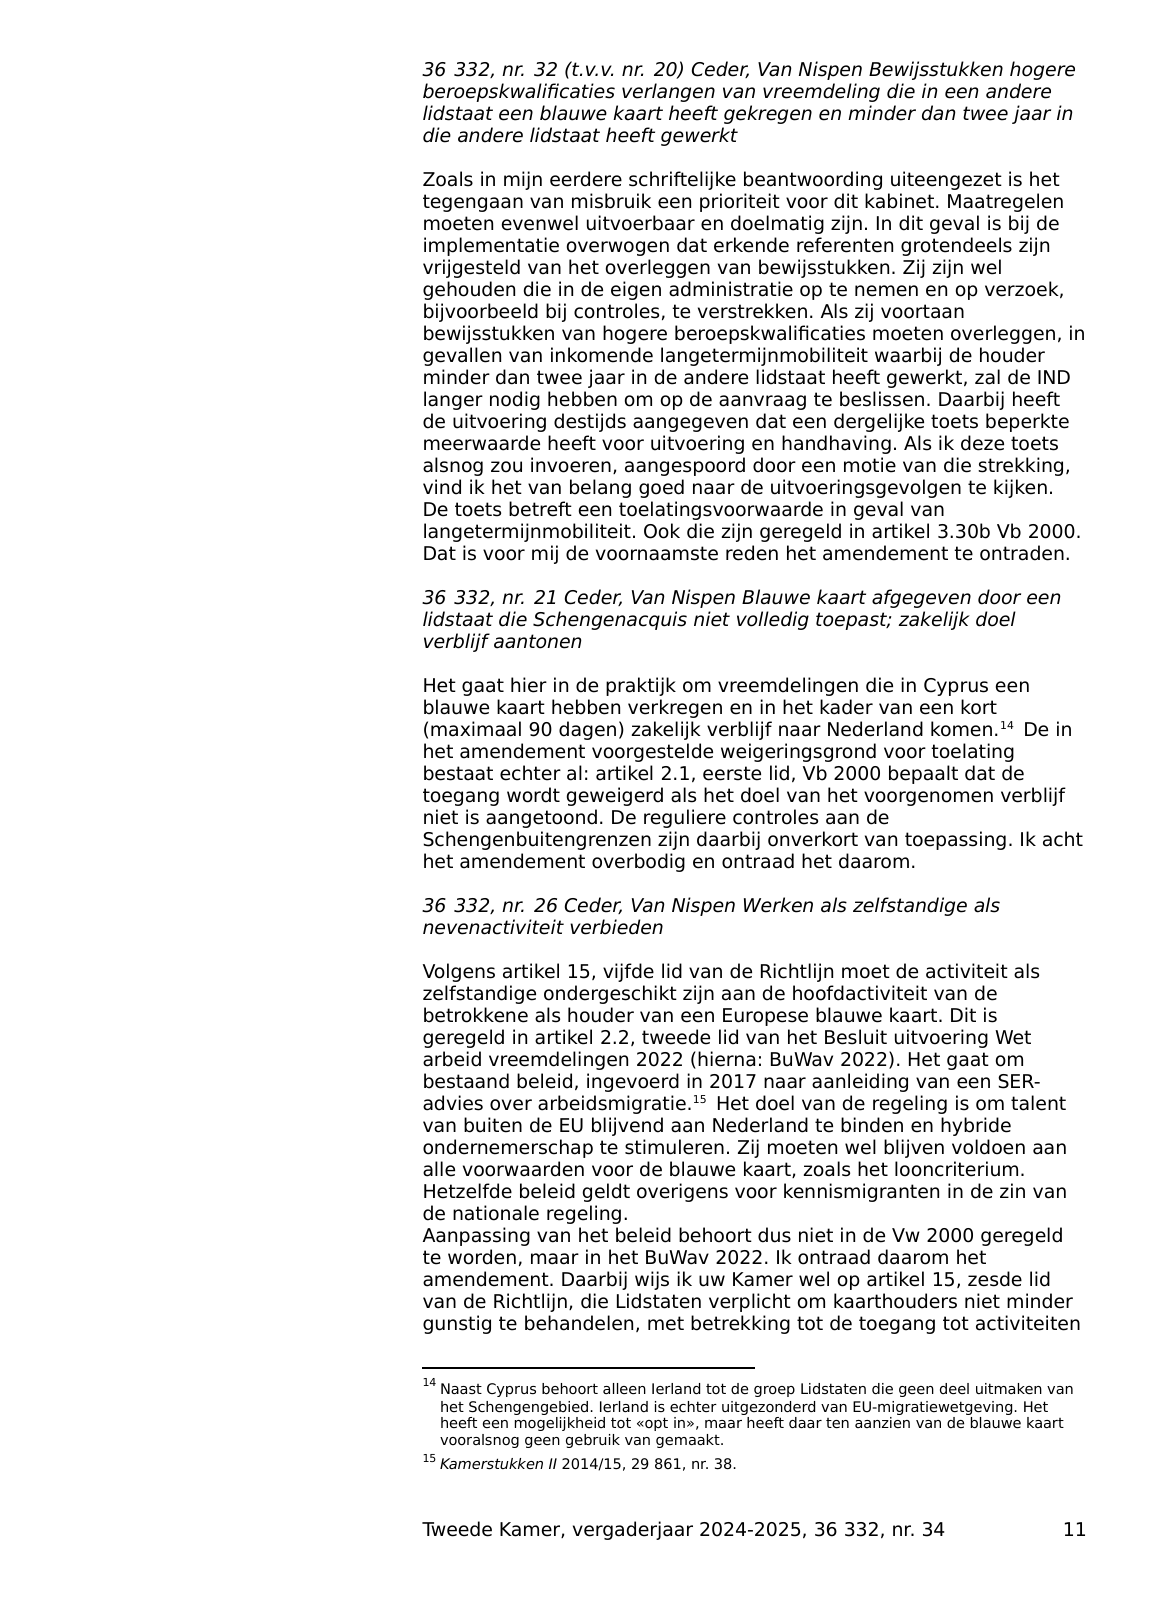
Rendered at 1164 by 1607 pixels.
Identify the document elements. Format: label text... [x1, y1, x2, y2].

subtitle 36 332, nr. 32 (t.v.v. nr. 20) Ceder, Van Nispen Bewijsstukken hogere beroepskwalificaties verlangen van vreemdeling die in een andere lidstaat een blauwe kaart heeft gekregen en minder dan twee jaar in die andere lidstaat heeft gewerkt [422, 59, 1087, 147]
subtitle 36 332, nr. 21 Ceder, Van Nispen Blauwe kaart afgegeven door een lidstaat die Schengenacquis niet volledig toepast; zakelijk doel verblijf aantonen [422, 587, 1087, 653]
text Aanpassing van het beleid behoort dus niet in de Vw 2000 geregeld te worden, maar in het BuWav 2022. Ik ontraad daarom het amendement. Daarbij wijs ik uw Kamer wel op artikel 15, zesde lid van de Richtlijn, die Lidstaten verplicht om kaarthouders niet minder gunstig te behandelen, met betrekking tot de toegang tot activiteiten [422, 1225, 1087, 1335]
text Het gaat hier in de praktijk om vreemdelingen die in Cyprus een blauwe kaart hebben verkregen en in het kader van een kort (maximaal 90 dagen) zakelijk verblijf naar Nederland komen. De in het amendement voorgestelde weigeringsgrond voor toelating bestaat echter al: artikel 2.1, eerste lid, Vb 2000 bepaalt dat de toegang wordt geweigerd als het doel van het voorgenomen verblijf niet is aangetoond. De reguliere controles aan de Schengenbuitengrenzen zijn daarbij onverkort van toepassing. Ik acht het amendement overbodig en ontraad het daarom. [422, 675, 1087, 873]
text Kamerstukken II 2014/15, 29 861, nr. 38. [422, 1452, 1087, 1474]
subtitle 36 332, nr. 26 Ceder, Van Nispen Werken als zelfstandige als nevenactiviteit verbieden [422, 895, 1087, 939]
text Volgens artikel 15, vijfde lid van de Richtlijn moet de activiteit als zelfstandige ondergeschikt zijn aan de hoofdactiviteit van de betrokkene als houder van een Europese blauwe kaart. Dit is geregeld in artikel 2.2, tweede lid van het Besluit uitvoering Wet arbeid vreemdelingen 2022 (hierna: BuWav 2022). Het gaat om bestaand beleid, ingevoerd in 2017 naar aanleiding van een SER-advies over arbeidsmigratie. Het doel van de regeling is om talent van buiten de EU blijvend aan Nederland te binden en hybride ondernemerschap te stimuleren. Zij moeten wel blijven voldoen aan alle voorwaarden voor de blauwe kaart, zoals het looncriterium. Hetzelfde beleid geldt overigens voor kennismigranten in de zin van de nationale regeling. [422, 961, 1087, 1225]
text Naast Cyprus behoort alleen Ierland tot de groep Lidstaten die geen deel uitmaken van het Schengengebied. Ierland is echter uitgezonderd van EU-migratiewetgeving. Het heeft een mogelijkheid tot «opt in», maar heeft daar ten aanzien van de blauwe kaart vooralsnog geen gebruik van gemaakt. [422, 1377, 1087, 1449]
text Zoals in mijn eerdere schriftelijke beantwoording uiteengezet is het tegengaan van misbruik een prioriteit voor dit kabinet. Maatregelen moeten evenwel uitvoerbaar en doelmatig zijn. In dit geval is bij de implementatie overwogen dat erkende referenten grotendeels zijn vrijgesteld van het overleggen van bewijsstukken. Zij zijn wel gehouden die in de eigen administratie op te nemen en op verzoek, bijvoorbeeld bij controles, te verstrekken. Als zij voortaan bewijsstukken van hogere beroepskwalificaties moeten overleggen, in gevallen van inkomende langetermijnmobiliteit waarbij de houder minder dan twee jaar in de andere lidstaat heeft gewerkt, zal de IND langer nodig hebben om op de aanvraag te beslissen. Daarbij heeft de uitvoering destijds aangegeven dat een dergelijke toets beperkte meerwaarde heeft voor uitvoering en handhaving. Als ik deze toets alsnog zou invoeren, aangespoord door een motie van die strekking, vind ik het van belang goed naar de uitvoeringsgevolgen te kijken. De toets betreft een toelatingsvoorwaarde in geval van langetermijnmobiliteit. Ook die zijn geregeld in artikel 3.30b Vb 2000. Dat is voor mij de voornaamste reden het amendement te ontraden. [422, 169, 1087, 565]
